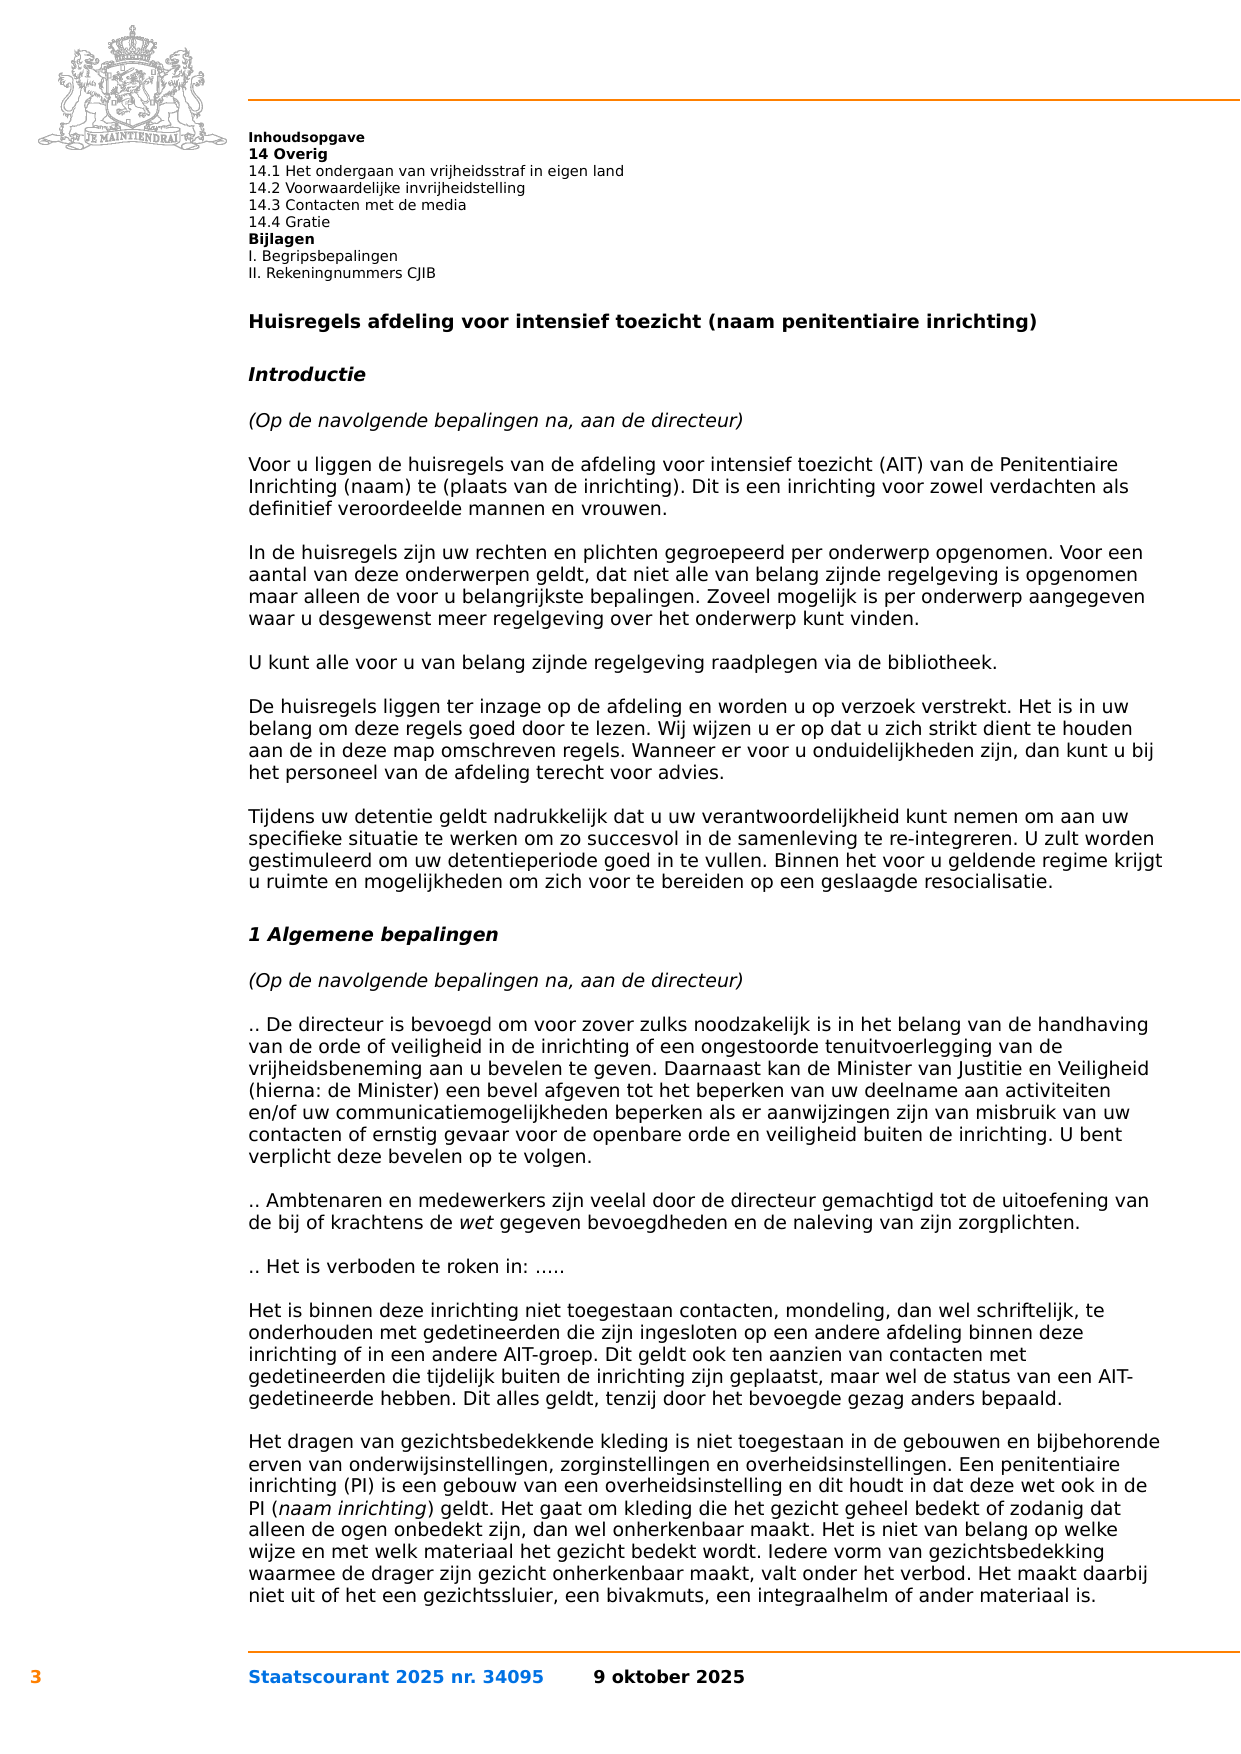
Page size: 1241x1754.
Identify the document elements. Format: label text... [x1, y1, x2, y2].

text In de huisregels zijn uw rechten en plichten gegroepeerd per onderwerp opgenomen. Voor een aantal van deze onderwerpen geldt, dat niet alle van belang zijnde regelgeving is opgenomen maar alleen de voor u belangrijkste bepalingen. Zoveel mogelijk is per onderwerp aangegeven waar u desgewenst meer regelgeving over het onderwerp kunt vinden. [248, 542, 1163, 630]
text (Op de navolgende bepalingen na, aan de directeur) [248, 410, 1163, 432]
text .. De directeur is bevoegd om voor zover zulks noodzakelijk is in het belang van de handhaving van de orde of veiligheid in de inrichting of een ongestoorde tenuitvoerlegging van de vrijheidsbeneming aan u bevelen te geven. Daarnaast kan de Minister van Justitie en Veiligheid (hierna: de Minister) een bevel afgeven tot het beperken van uw deelname aan activiteiten en/of uw communicatiemogelijkheden beperken als er aanwijzingen zijn van misbruik van uw contacten of ernstig gevaar voor de openbare orde en veiligheid buiten de inrichting. U bent verplicht deze bevelen op te volgen. [248, 1014, 1163, 1168]
text Voor u liggen de huisregels van de afdeling voor intensief toezicht (AIT) van de Penitentiaire Inrichting (naam) te (plaats van de inrichting). Dit is een inrichting voor zowel verdachten als definitief veroordeelde mannen en vrouwen. [248, 454, 1163, 520]
text Het is binnen deze inrichting niet toegestaan contacten, mondeling, dan wel schriftelijk, te onderhouden met gedetineerden die zijn ingesloten op een andere afdeling binnen deze inrichting of in een andere AIT-groep. Dit geldt ook ten aanzien van contacten met gedetineerden die tijdelijk buiten de inrichting zijn geplaatst, maar wel de status van een AIT-gedetineerde hebben. Dit alles geldt, tenzij door het bevoegde gezag anders bepaald. [248, 1300, 1163, 1409]
subtitle 1 Algemene bepalingen [248, 923, 1163, 945]
subtitle Huisregels afdeling voor intensief toezicht (naam penitentiaire inrichting) [248, 311, 1163, 333]
text (Op de navolgende bepalingen na, aan de directeur) [248, 970, 1163, 992]
picture [38, 25, 227, 150]
text U kunt alle voor u van belang zijnde regelgeving raadplegen via de bibliotheek. [248, 652, 1163, 674]
text .. Het is verboden te roken in: ..... [248, 1256, 1163, 1278]
text Tijdens uw detentie geldt nadrukkelijk dat u uw verantwoordelijkheid kunt nemen om aan uw specifieke situatie te werken om zo succesvol in de samenleving te re-integreren. U zult worden gestimuleerd om uw detentieperiode goed in te vullen. Binnen het voor u geldende regime krijgt u ruimte en mogelijkheden om zich voor te bereiden op een geslaagde resocialisatie. [248, 806, 1163, 893]
table_header Inhoudsopgave [248, 130, 1163, 146]
text .. Ambtenaren en medewerkers zijn veelal door de directeur gemachtigd tot de uitoefening van de bij of krachtens de wet gegeven bevoegdheden en de naleving van zijn zorgplichten. [248, 1190, 1163, 1234]
table_cell 14 Overig 14.1 Het ondergaan van vrijheidsstraf in eigen land 14.2 Voorwaardelijke invrijheidstelling 14.3 Contacten met de media 14.4 Gratie Bijlagen I. Begripsbepalingen II. Rekeningnummers CJIB [248, 146, 1163, 281]
subtitle Introductie [248, 363, 1163, 385]
text Het dragen van gezichtsbedekkende kleding is niet toegestaan in de gebouwen en bijbehorende erven van onderwijsinstellingen, zorginstellingen en overheidsinstellingen. Een penitentiaire inrichting (PI) is een gebouw van een overheidsinstelling en dit houdt in dat deze wet ook in de PI (naam inrichting) geldt. Het gaat om kleding die het gezicht geheel bedekt of zodanig dat alleen de ogen onbedekt zijn, dan wel onherkenbaar maakt. Het is niet van belang op welke wijze en met welk materiaal het gezicht bedekt wordt. Iedere vorm van gezichtsbedekking waarmee de drager zijn gezicht onherkenbaar maakt, valt onder het verbod. Het maakt daarbij niet uit of het een gezichtssluier, een bivakmuts, een integraalhelm of ander materiaal is. [248, 1431, 1163, 1607]
text De huisregels liggen ter inzage op de afdeling en worden u op verzoek verstrekt. Het is in uw belang om deze regels goed door te lezen. Wij wijzen u er op dat u zich strikt dient te houden aan de in deze map omschreven regels. Wanneer er voor u onduidelijkheden zijn, dan kunt u bij het personeel van de afdeling terecht voor advies. [248, 696, 1163, 784]
